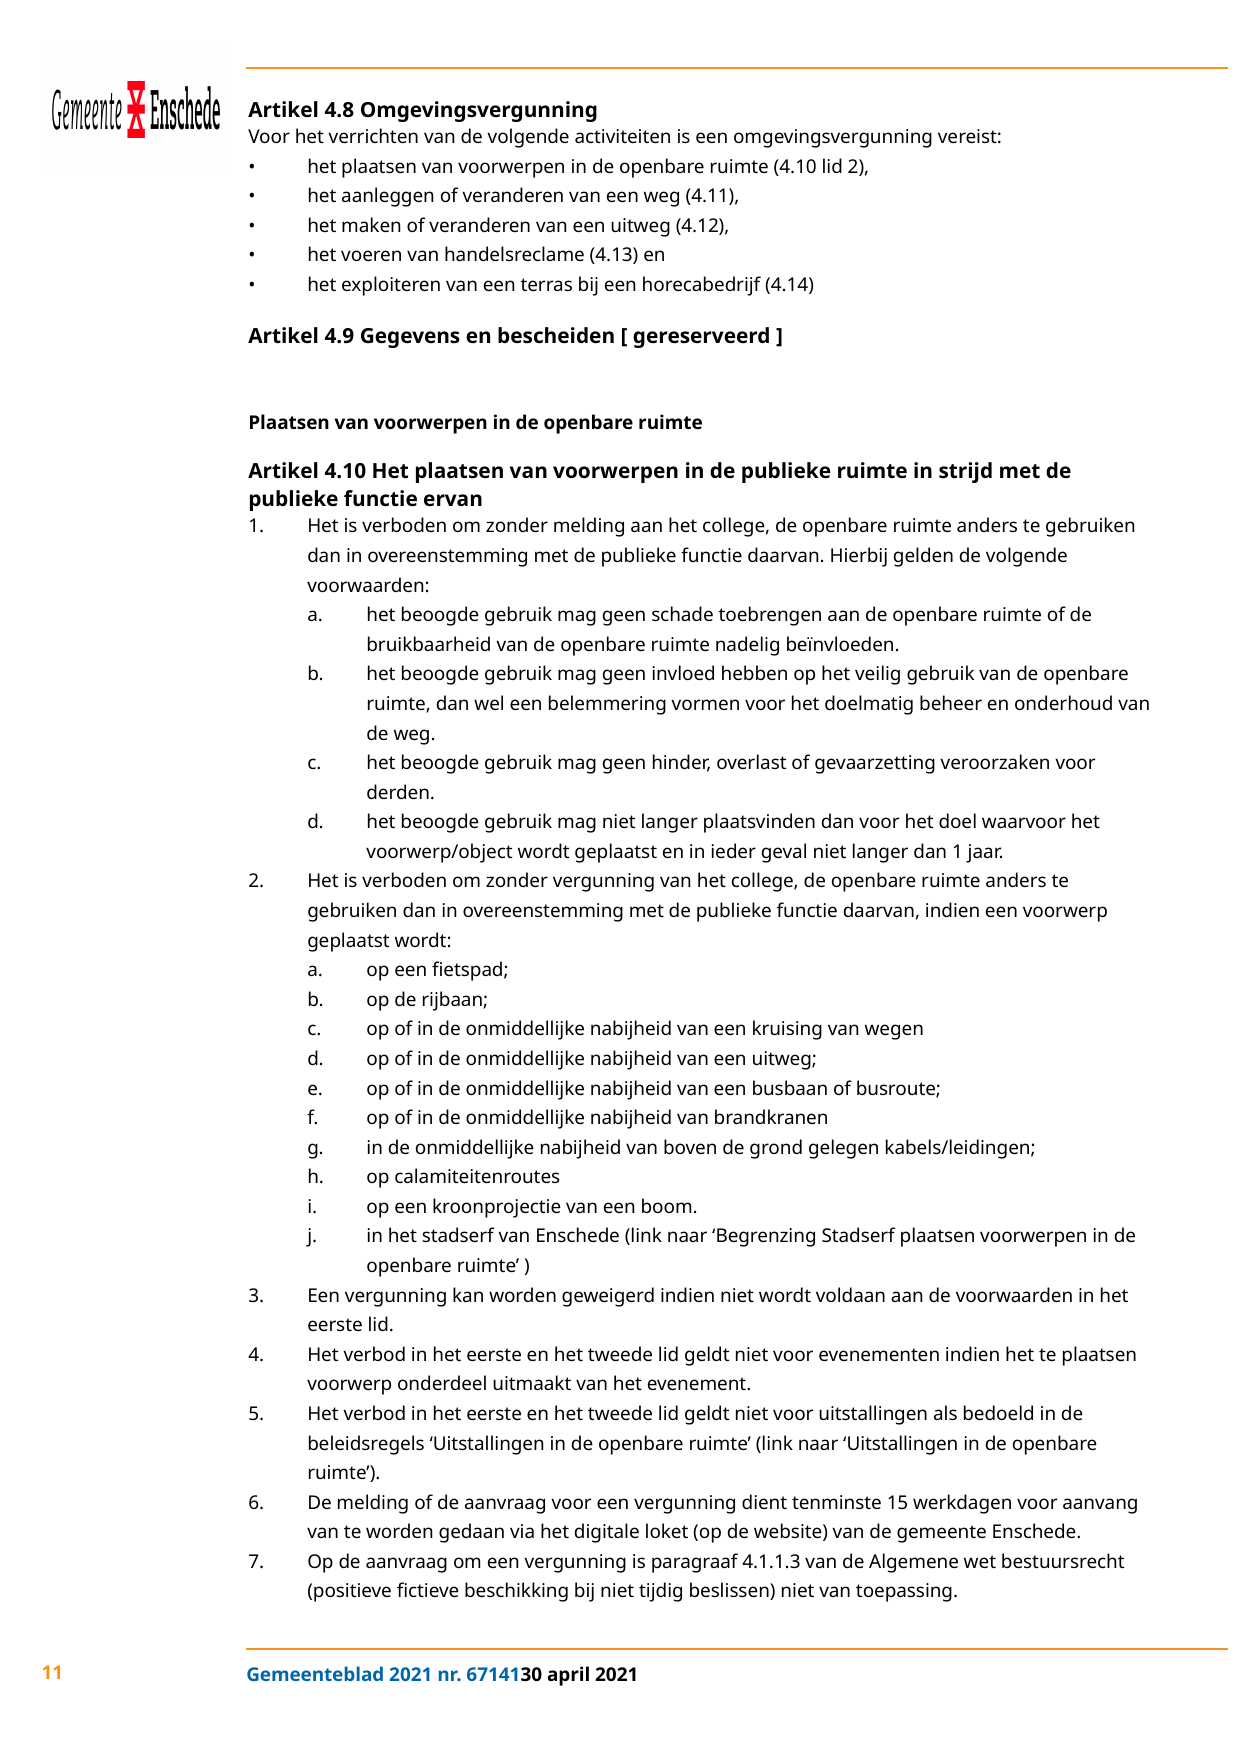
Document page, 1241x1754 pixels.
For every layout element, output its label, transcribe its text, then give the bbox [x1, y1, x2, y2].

list in het stadserf van Enschede (link naar ‘Begrenzing Stadserf plaatsen voorwerpen in de openbare ruimte’ ) [307, 1223, 1152, 1278]
list het voeren van handelsreclame (4.13) en [248, 242, 1152, 267]
list het plaatsen van voorwerpen in de openbare ruimte (4.10 lid 2), [248, 153, 1152, 178]
list op of in de onmiddellijke nabijheid van een kruising van wegen [307, 1016, 1152, 1041]
list het beoogde gebruik mag niet langer plaatsvinden dan voor het doel waarvoor het voorwerp/object wordt geplaatst en in ieder geval niet langer dan 1 jaar. [307, 808, 1152, 864]
text Voor het verrichten van de volgende activiteiten is een omgevingsvergunning vereist: [248, 123, 1152, 149]
list op de rijbaan; [307, 986, 1152, 1012]
list op een fietspad; [307, 956, 1152, 982]
list De melding of de aanvraag voor een vergunning dient tenminste 15 werkdagen voor aanvang van te worden gedaan via het digitale loket (op de website) van de gemeente Enschede. [248, 1489, 1152, 1544]
list op of in de onmiddellijke nabijheid van een busbaan of busroute; [307, 1075, 1152, 1100]
picture [41, 47, 231, 172]
text Artikel 4.8 Omgevingsvergunning [248, 95, 1152, 123]
list het beoogde gebruik mag geen invloed hebben op het veilig gebruik van de openbare ruimte, dan wel een belemmering vormen voor het doelmatig beheer en onderhoud van de weg. [307, 661, 1152, 745]
text Artikel 4.10 Het plaatsen van voorwerpen in de publieke ruimte in strijd met de publieke functie ervan [248, 456, 1152, 513]
list op of in de onmiddellijke nabijheid van een uitweg; [307, 1045, 1152, 1071]
list op calamiteitenroutes [307, 1163, 1152, 1189]
list in de onmiddellijke nabijheid van boven de grond gelegen kabels/leidingen; [307, 1134, 1152, 1159]
list het beoogde gebruik mag geen hinder, overlast of gevaarzetting veroorzaken voor derden. [307, 749, 1152, 804]
list Op de aanvraag om een vergunning is paragraaf 4.1.1.3 van de Algemene wet bestuursrecht (positieve fictieve beschikking bij niet tijdig beslissen) niet van toepassing. [248, 1548, 1152, 1603]
list Het verbod in het eerste en het tweede lid geldt niet voor uitstallingen als bedoeld in de beleidsregels ‘Uitstallingen in de openbare ruimte’ (link naar ‘Uitstallingen in de openbare ruimte’). [248, 1400, 1152, 1485]
list het aanleggen of veranderen van een weg (4.11), [248, 182, 1152, 208]
list het maken of veranderen van een uitweg (4.12), [248, 212, 1152, 238]
text Artikel 4.9 Gegevens en bescheiden [ gereserveerd ] [248, 322, 1152, 350]
list Het verbod in het eerste en het tweede lid geldt niet voor evenementen indien het te plaatsen voorwerp onderdeel uitmaakt van het evenement. [248, 1341, 1152, 1396]
list het beoogde gebruik mag geen schade toebrengen aan de openbare ruimte of de bruikbaarheid van de openbare ruimte nadelig beïnvloeden. [307, 601, 1152, 657]
list Het is verboden om zonder vergunning van het college, de openbare ruimte anders te gebruiken dan in overeenstemming met de publieke functie daarvan, indien een voorwerp geplaatst wordt: [248, 868, 1152, 952]
list op een kroonprojectie van een boom. [307, 1193, 1152, 1219]
text Plaatsen van voorwerpen in de openbare ruimte [248, 409, 1152, 435]
list op of in de onmiddellijke nabijheid van brandkranen [307, 1104, 1152, 1130]
list Het is verboden om zonder melding aan het college, de openbare ruimte anders te gebruiken dan in overeenstemming met de publieke functie daarvan. Hierbij gelden de volgende voorwaarden: [248, 513, 1152, 597]
list Een vergunning kan worden geweigerd indien niet wordt voldaan aan de voorwaarden in het eerste lid. [248, 1282, 1152, 1337]
list het exploiteren van een terras bij een horecabedrijf (4.14) [248, 271, 1152, 297]
